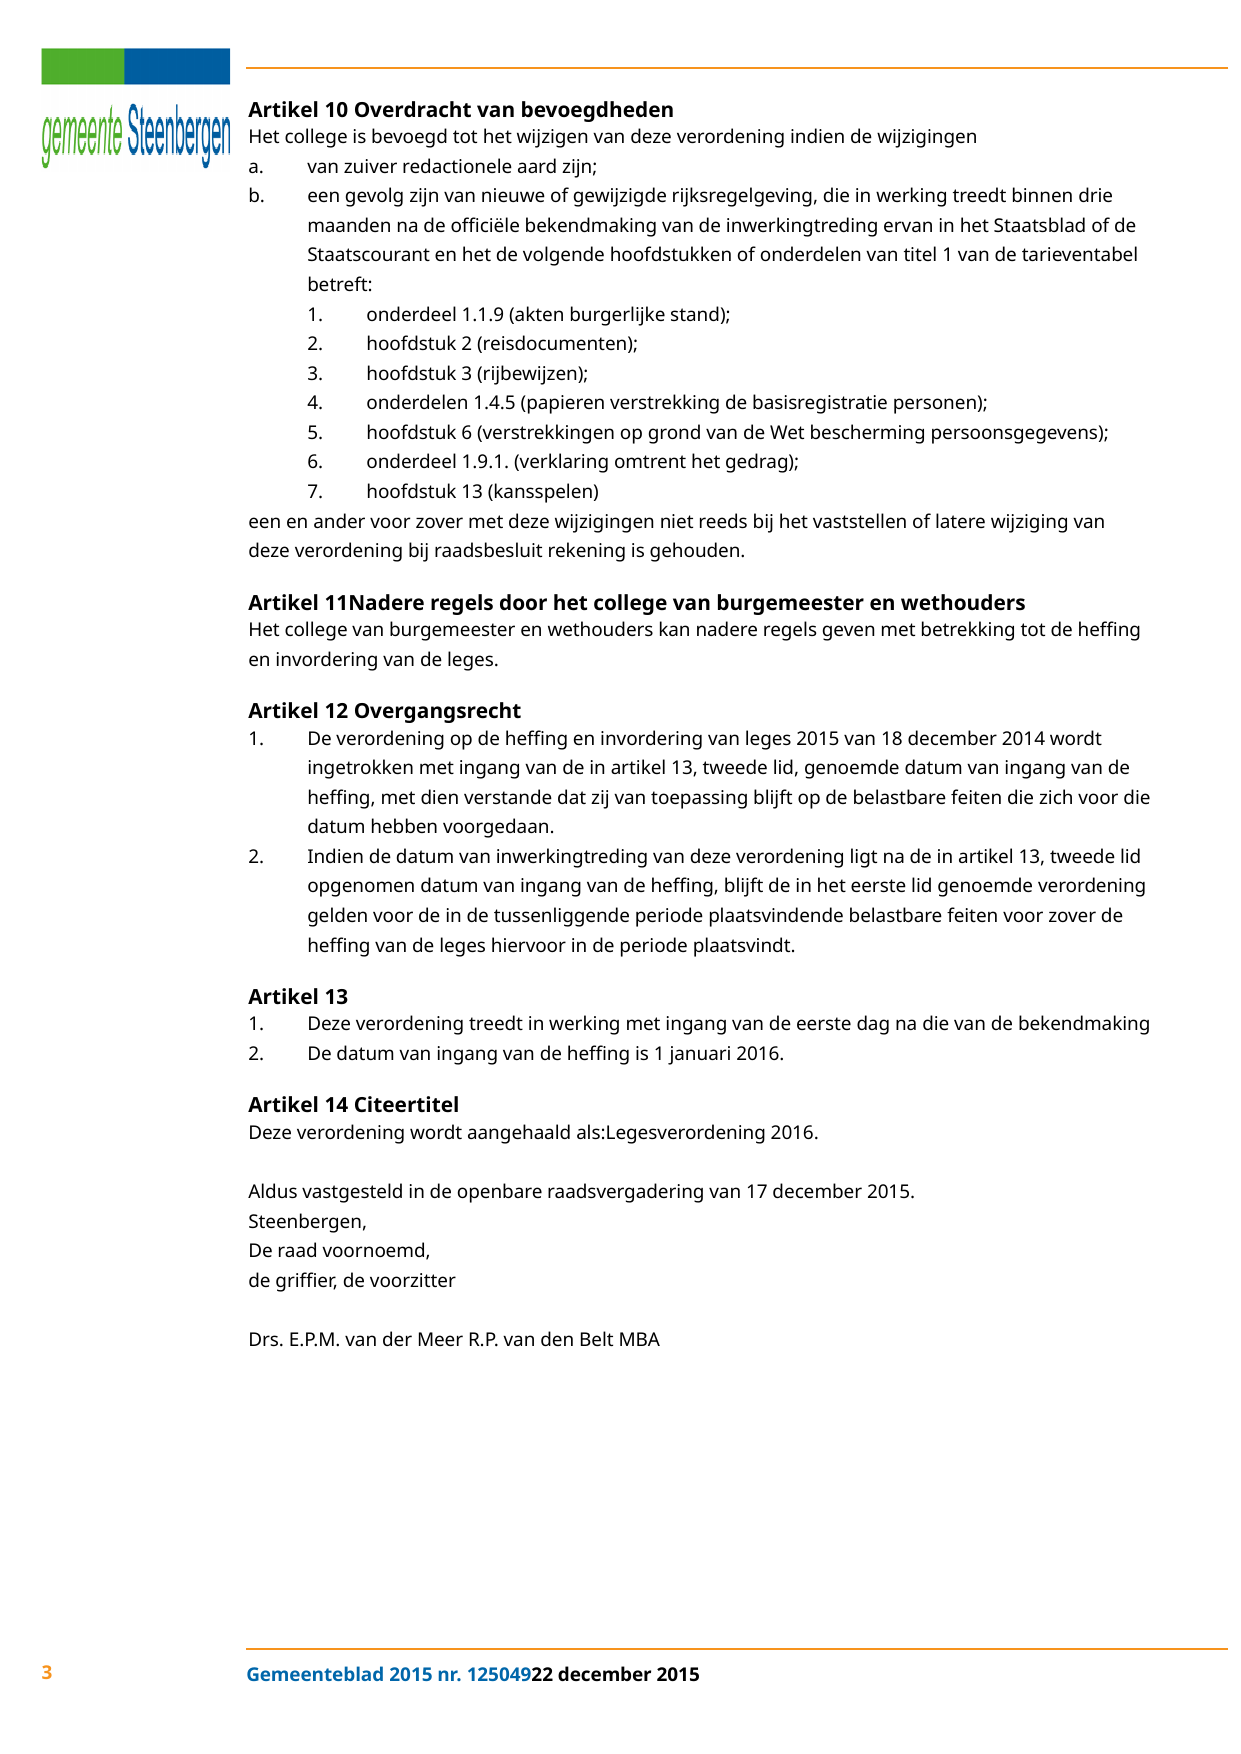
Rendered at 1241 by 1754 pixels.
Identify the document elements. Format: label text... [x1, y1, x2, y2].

list hoofdstuk 3 (rijbewijzen); [307, 360, 1152, 386]
list Indien de datum van inwerkingtreding van deze verordening ligt na de in artikel 13, tweede lid opgenomen datum van ingang van de heffing, blijft de in het eerste lid genoemde verordening gelden voor de in de tussenliggende periode plaatsvindende belastbare feiten voor zover de heffing van de leges hiervoor in de periode plaatsvindt. [248, 843, 1152, 957]
list een gevolg zijn van nieuwe of gewijzigde rijksregelgeving, die in werking treedt binnen drie maanden na de officiële bekendmaking van de inwerkingtreding ervan in het Staatsblad of de Staatscourant en het de volgende hoofdstukken of onderdelen van titel 1 van de tarieventabel betreft: [248, 182, 1152, 297]
text Deze verordening wordt aangehaald als:Legesverordening 2016. [248, 1119, 1152, 1145]
list onderdeel 1.9.1. (verklaring omtrent het gedrag); [307, 449, 1152, 474]
text De raad voornoemd, [248, 1237, 1152, 1263]
text Artikel 13 [248, 982, 1152, 1011]
text Aldus vastgesteld in de openbare raadsvergadering van 17 december 2015. [248, 1178, 1152, 1204]
list onderdeel 1.1.9 (akten burgerlijke stand); [307, 301, 1152, 326]
text Drs. E.P.M. van der Meer R.P. van den Belt MBA [248, 1326, 1152, 1352]
list De datum van ingang van de heffing is 1 januari 2016. [248, 1040, 1152, 1066]
text Artikel 11Nadere regels door het college van burgemeester en wethouders [248, 588, 1152, 616]
text Artikel 14 Citeertitel [248, 1091, 1152, 1119]
list De verordening op de heffing en invordering van leges 2015 van 18 december 2014 wordt ingetrokken met ingang van de in artikel 13, tweede lid, genoemde datum van ingang van de heffing, met dien verstande dat zij van toepassing blijft op de belastbare feiten die zich voor die datum hebben voorgedaan. [248, 725, 1152, 839]
text Het college is bevoegd tot het wijzigen van deze verordening indien de wijzigingen [248, 123, 1152, 149]
text Artikel 12 Overgangsrecht [248, 696, 1152, 725]
text Het college van burgemeester en wethouders kan nadere regels geven met betrekking tot de heffing en invordering van de leges. [248, 616, 1152, 672]
text een en ander voor zover met deze wijzigingen niet reeds bij het vaststellen of latere wijziging van deze verordening bij raadsbesluit rekening is gehouden. [248, 508, 1152, 563]
text Steenbergen, [248, 1208, 1152, 1233]
list Deze verordening treedt in werking met ingang van de eerste dag na die van de bekendmaking [248, 1011, 1152, 1036]
picture [41, 47, 231, 172]
list hoofdstuk 13 (kansspelen) [307, 478, 1152, 504]
text Artikel 10 Overdracht van bevoegdheden [248, 95, 1152, 123]
list hoofdstuk 2 (reisdocumenten); [307, 330, 1152, 356]
list van zuiver redactionele aard zijn; [248, 153, 1152, 178]
list hoofdstuk 6 (verstrekkingen op grond van de Wet bescherming persoonsgegevens); [307, 419, 1152, 445]
text de griffier, de voorzitter [248, 1267, 1152, 1293]
list onderdelen 1.4.5 (papieren verstrekking de basisregistratie personen); [307, 389, 1152, 415]
